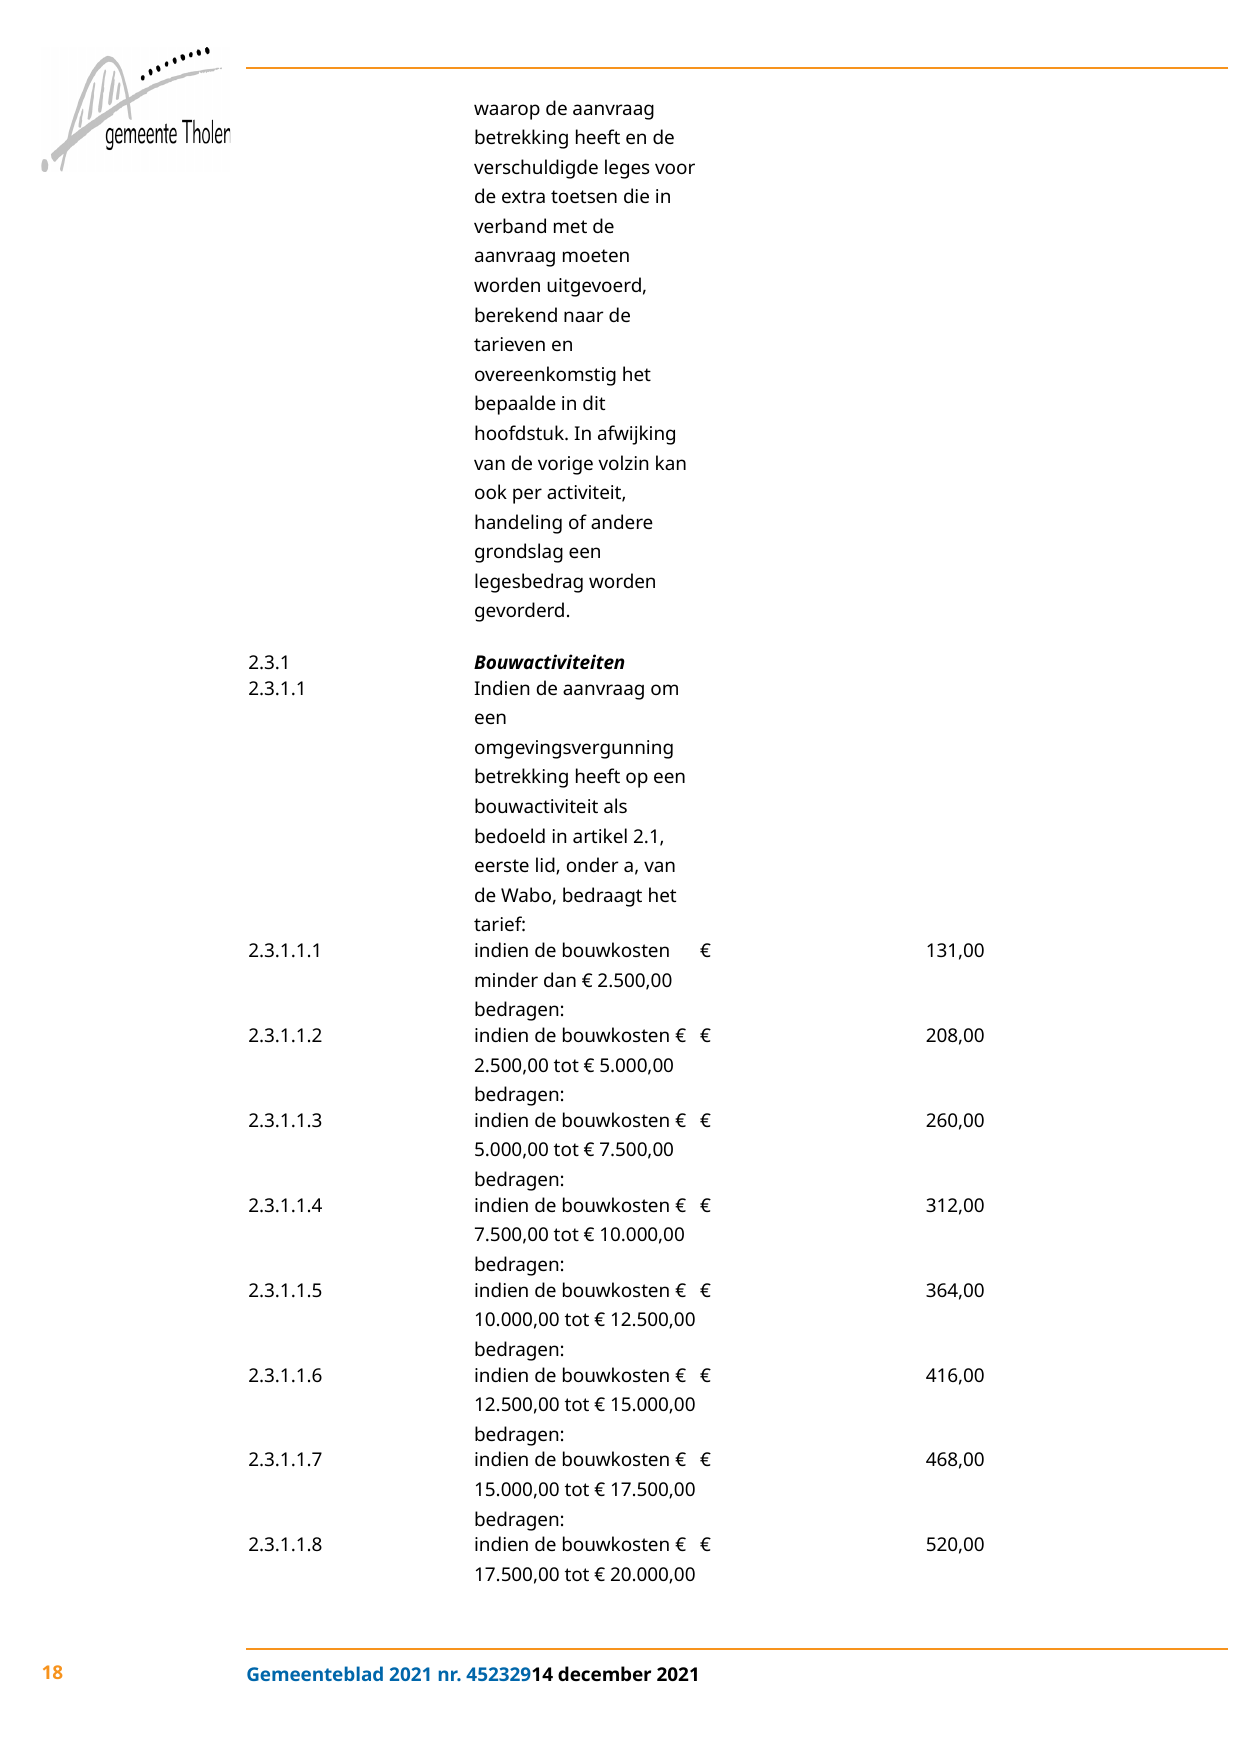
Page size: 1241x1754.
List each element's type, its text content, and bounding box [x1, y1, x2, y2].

table_cell [248, 95, 474, 623]
table_cell [700, 624, 1152, 649]
table_cell 2.3.1.1.7 [248, 1447, 474, 1532]
table_cell 2.3.1.1.2 [248, 1022, 474, 1107]
table_cell € [700, 937, 926, 1022]
table_cell indien de bouwkosten € 12.500,00 tot € 15.000,00 bedragen: [474, 1362, 700, 1447]
table_cell 468,00 [926, 1447, 1152, 1532]
table_cell 2.3.1.1.5 [248, 1277, 474, 1362]
table_cell waarop de aanvraag betrekking heeft en de verschuldigde leges voor de extra toetsen die in verband met de aanvraag moeten worden uitgevoerd, berekend naar de tarieven en overeenkomstig het bepaalde in dit hoofdstuk. In afwijking van de vorige volzin kan ook per activiteit, handeling of andere grondslag een legesbedrag worden gevorderd. [474, 95, 700, 623]
table_cell € [700, 1532, 926, 1587]
table_cell 2.3.1 [248, 649, 474, 675]
table_cell 2.3.1.1.6 [248, 1362, 474, 1447]
table_cell 416,00 [926, 1362, 1152, 1447]
table_cell [248, 624, 474, 649]
table_cell € [700, 1447, 926, 1532]
table_cell indien de bouwkosten minder dan € 2.500,00 bedragen: [474, 937, 700, 1022]
table_cell 2.3.1.1.8 [248, 1532, 474, 1587]
table_cell indien de bouwkosten € 5.000,00 tot € 7.500,00 bedragen: [474, 1107, 700, 1192]
table_cell 364,00 [926, 1277, 1152, 1362]
table_cell 260,00 [926, 1107, 1152, 1192]
table_cell 2.3.1.1 [248, 675, 474, 937]
table_cell [700, 675, 1152, 937]
table_cell 2.3.1.1.1 [248, 937, 474, 1022]
table_cell indien de bouwkosten € 7.500,00 tot € 10.000,00 bedragen: [474, 1192, 700, 1277]
table_cell 520,00 [926, 1532, 1152, 1587]
table_cell indien de bouwkosten € 10.000,00 tot € 12.500,00 bedragen: [474, 1277, 700, 1362]
table_cell [700, 649, 1152, 675]
table_cell [474, 624, 700, 649]
table_cell € [700, 1362, 926, 1447]
table_cell 2.3.1.1.3 [248, 1107, 474, 1192]
picture [41, 47, 231, 172]
table_cell 2.3.1.1.4 [248, 1192, 474, 1277]
table_cell [700, 95, 1152, 623]
table_cell indien de bouwkosten € 17.500,00 tot € 20.000,00 [474, 1532, 700, 1587]
table_cell 131,00 [926, 937, 1152, 1022]
table_cell Bouwactiviteiten [474, 649, 700, 675]
table_cell € [700, 1107, 926, 1192]
table_cell € [700, 1192, 926, 1277]
table_cell € [700, 1277, 926, 1362]
table_cell € [700, 1022, 926, 1107]
table_cell 208,00 [926, 1022, 1152, 1107]
table_cell indien de bouwkosten € 2.500,00 tot € 5.000,00 bedragen: [474, 1022, 700, 1107]
table_cell Indien de aanvraag om een omgevingsvergunning betrekking heeft op een bouwactiviteit als bedoeld in artikel 2.1, eerste lid, onder a, van de Wabo, bedraagt het tarief: [474, 675, 700, 937]
table_cell 312,00 [926, 1192, 1152, 1277]
table_cell indien de bouwkosten € 15.000,00 tot € 17.500,00 bedragen: [474, 1447, 700, 1532]
